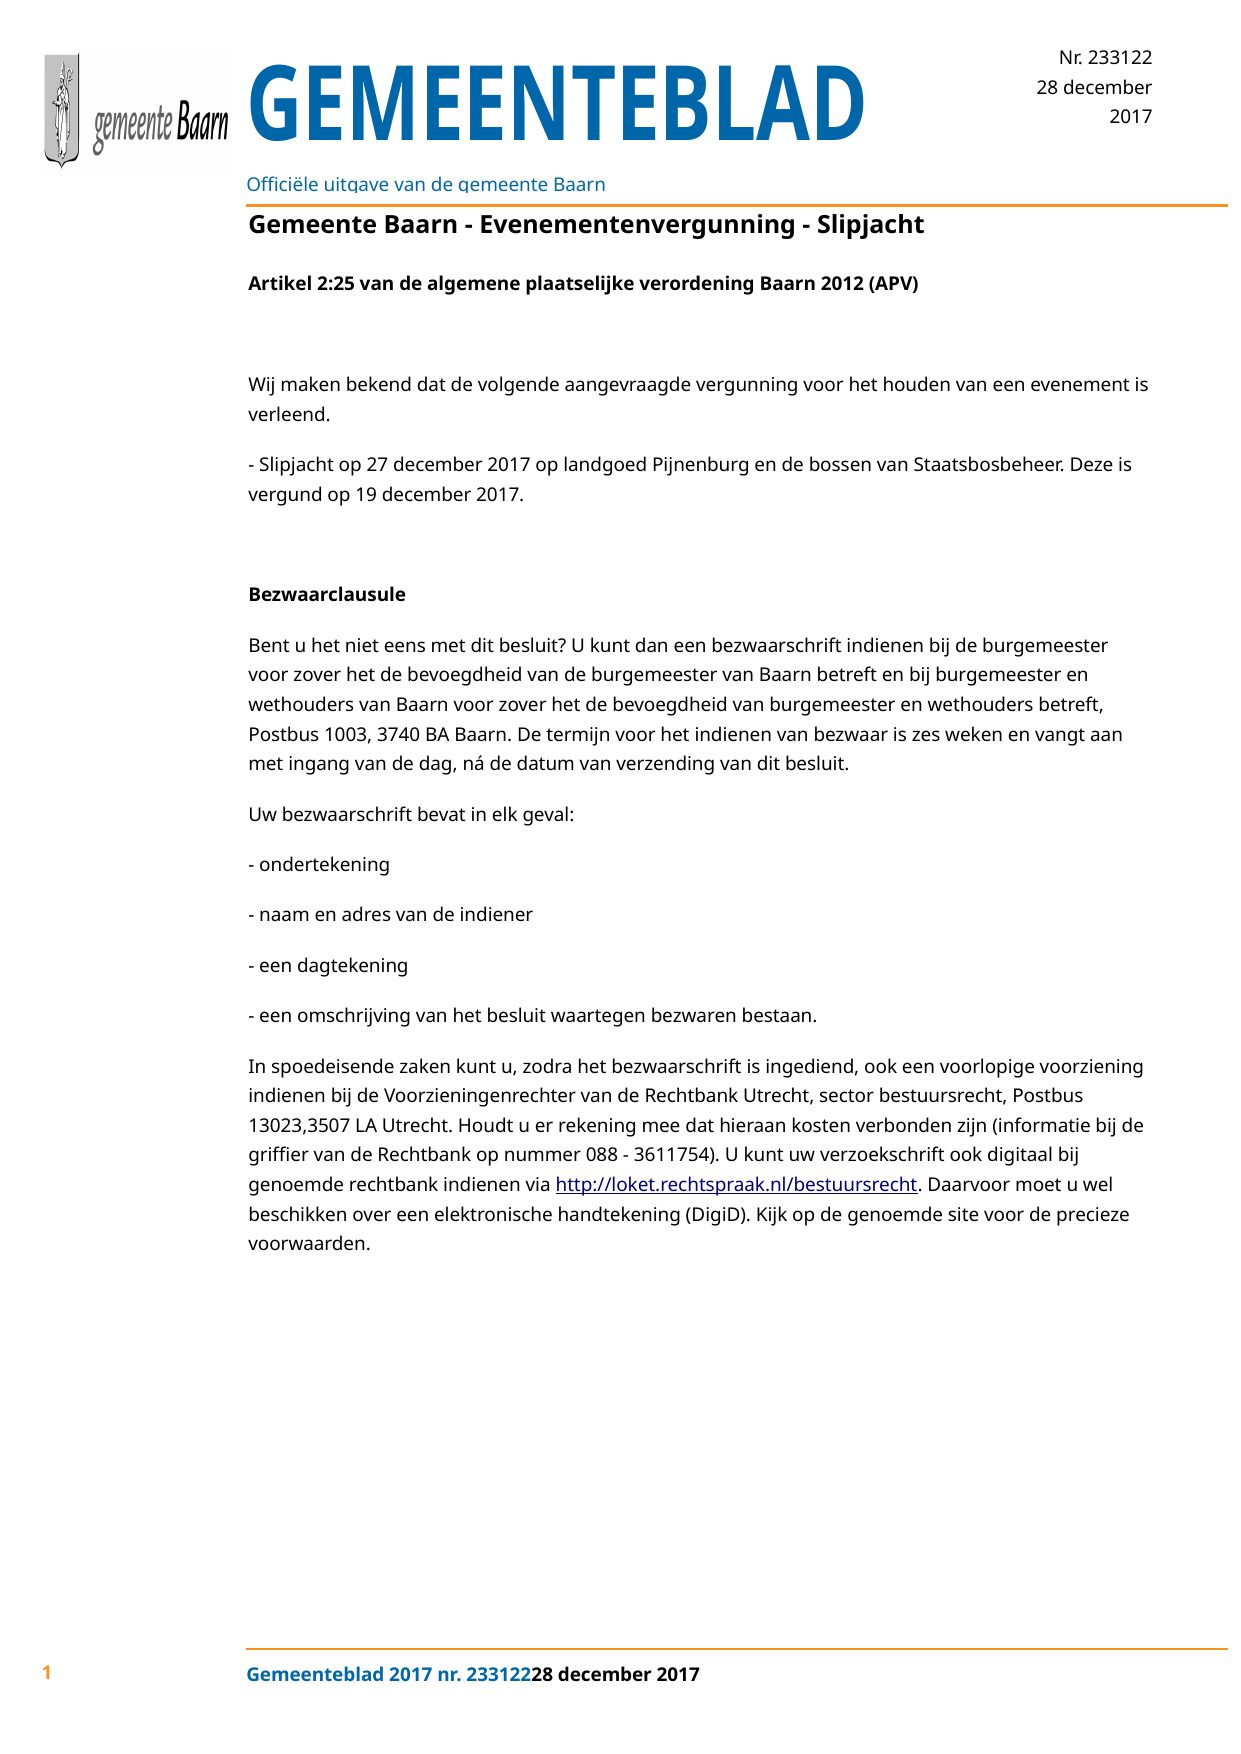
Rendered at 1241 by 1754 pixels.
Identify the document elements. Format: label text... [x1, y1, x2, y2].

text - een dagtekening [248, 952, 1152, 978]
text Uw bezwaarschrift bevat in elk geval: [248, 801, 1152, 826]
text - Slipjacht op 27 december 2017 op landgoed Pijnenburg en de bossen van Staatsbosbeheer. Deze is vergund op 19 december 2017. [248, 451, 1152, 506]
text - een omschrijving van het besluit waartegen bezwaren bestaan. [248, 1002, 1152, 1028]
picture [41, 47, 231, 172]
text Wij maken bekend dat de volgende aangevraagde vergunning voor het houden van een evenement is verleend. [248, 371, 1152, 426]
text - ondertekening [248, 851, 1152, 877]
text Artikel 2:25 van de algemene plaatselijke verordening Baarn 2012 (APV) [248, 270, 1152, 296]
text Bezwaarclausule [248, 582, 1152, 607]
text Gemeente Baarn - Evenementenvergunning - Slipjacht [248, 207, 1152, 241]
text - naam en adres van de indiener [248, 902, 1152, 927]
text In spoedeisende zaken kunt u, zodra het bezwaarschrift is ingediend, ook een voorlopige voorziening indienen bij de Voorzieningenrechter van de Rechtbank Utrecht, sector bestuursrecht, Postbus 13023,3507 LA Utrecht. Houdt u er rekening mee dat hieraan kosten verbonden zijn (informatie bij de griffier van de Rechtbank op nummer 088 - 3611754). U kunt uw verzoekschrift ook digitaal bij genoemde rechtbank indienen via http://loket.rechtspraak.nl/bestuursrecht. Daarvoor moet u wel beschikken over een elektronische handtekening (DigiD). Kijk op de genoemde site voor de precieze voorwaarden. [248, 1053, 1152, 1256]
text Bent u het niet eens met dit besluit? U kunt dan een bezwaarschrift indienen bij de burgemeester voor zover het de bevoegdheid van de burgemeester van Baarn betreft en bij burgemeester en wethouders van Baarn voor zover het de bevoegdheid van burgemeester en wethouders betreft, Postbus 1003, 3740 BA Baarn. De termijn voor het indienen van bezwaar is zes weken en vangt aan met ingang van de dag, ná de datum van verzending van dit besluit. [248, 632, 1152, 776]
